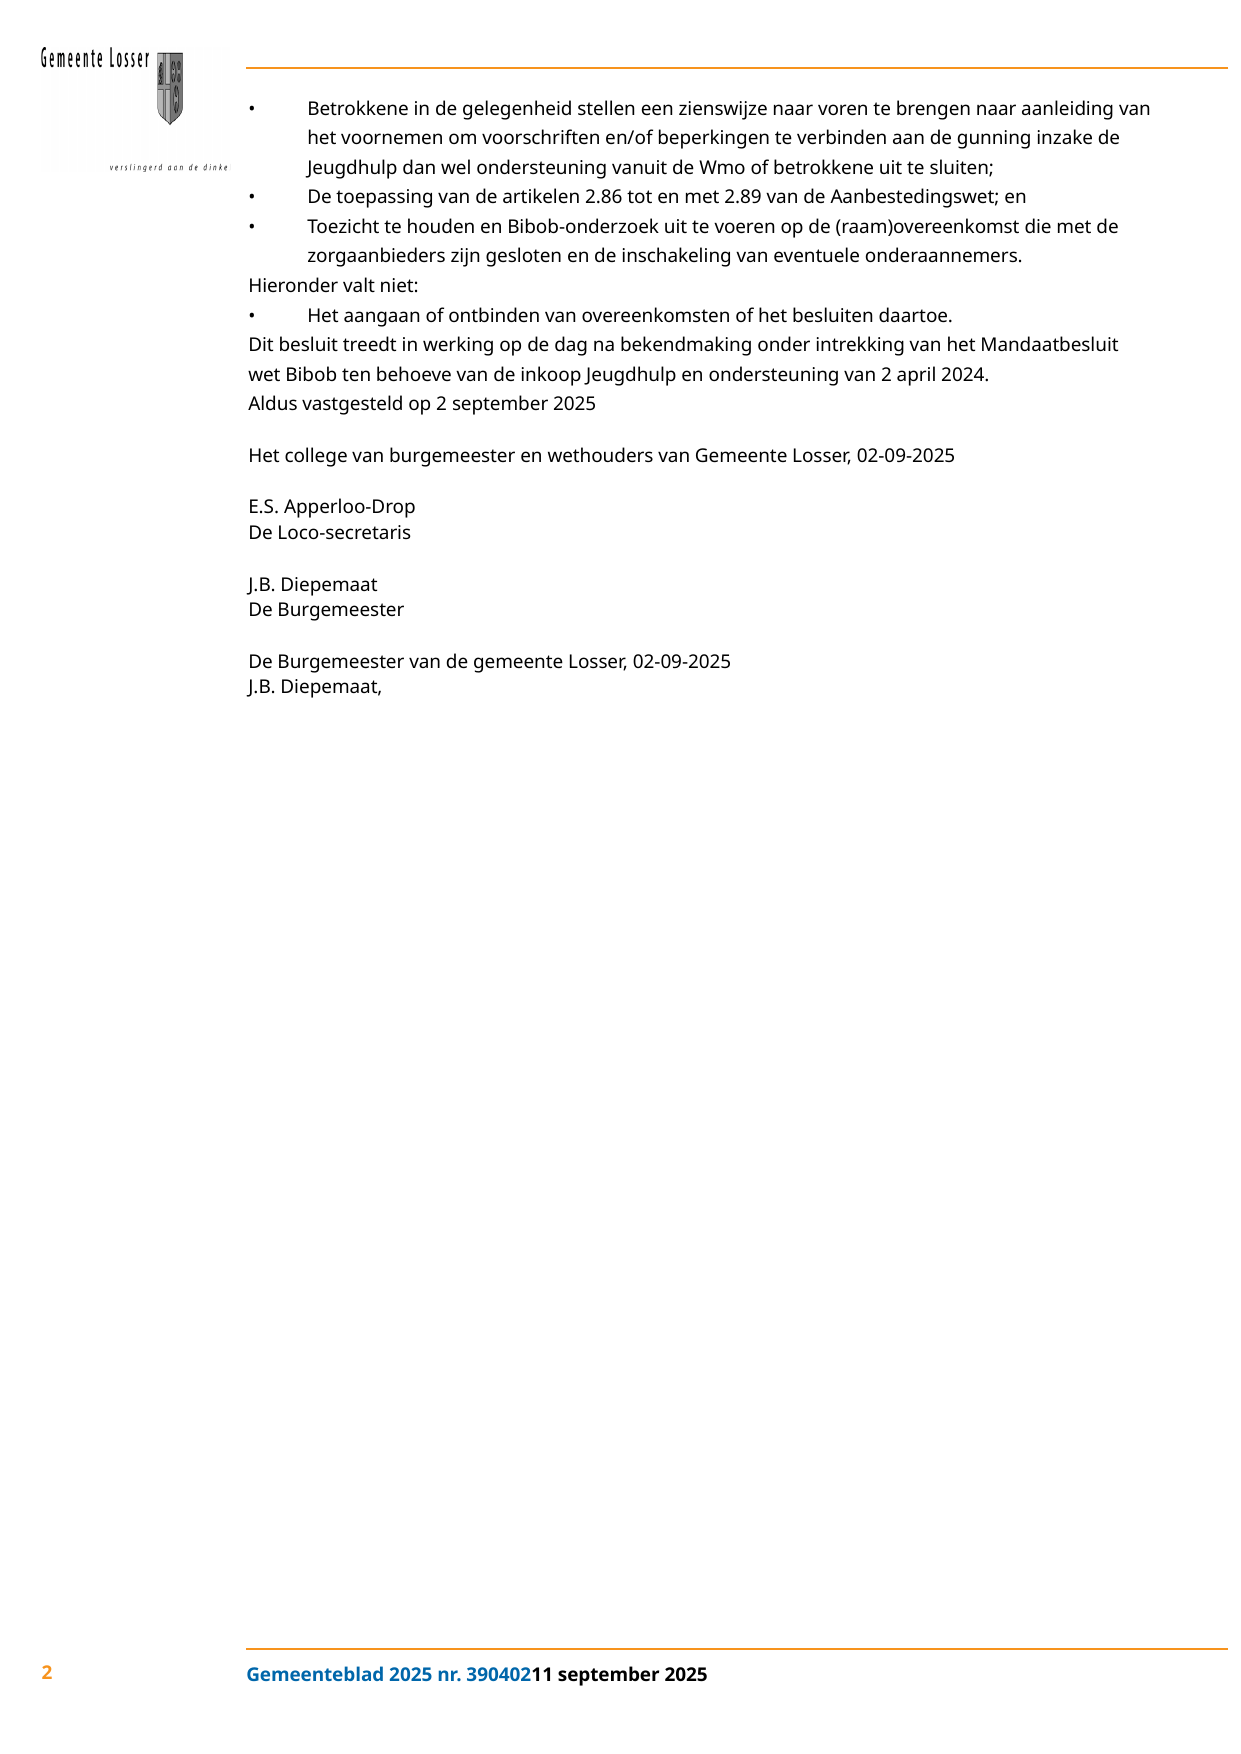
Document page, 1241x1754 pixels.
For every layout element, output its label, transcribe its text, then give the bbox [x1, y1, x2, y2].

text E.S. Apperloo-Drop [248, 493, 1152, 519]
text De Burgemeester [248, 596, 1152, 622]
list Betrokkene in de gelegenheid stellen een zienswijze naar voren te brengen naar aanleiding van het voornemen om voorschriften en/of beperkingen te verbinden aan de gunning inzake de Jeugdhulp dan wel ondersteuning vanuit de Wmo of betrokkene uit te sluiten; [248, 95, 1152, 180]
text Het college van burgemeester en wethouders van Gemeente Losser, 02-09-2025 [248, 442, 1152, 468]
text Hieronder valt niet: [248, 272, 1152, 298]
list De toepassing van de artikelen 2.86 tot en met 2.89 van de Aanbestedingswet; en [248, 183, 1152, 209]
text De Loco-secretaris [248, 519, 1152, 545]
text Aldus vastgesteld op 2 september 2025 [248, 391, 1152, 416]
text De Burgemeester van de gemeente Losser, 02-09-2025 [248, 648, 1152, 674]
text Dit besluit treedt in werking op de dag na bekendmaking onder intrekking van het Mandaatbesluit wet Bibob ten behoeve van de inkoop Jeugdhulp en ondersteuning van 2 april 2024. [248, 331, 1152, 387]
text J.B. Diepemaat [248, 571, 1152, 596]
list Het aangaan of ontbinden van overeenkomsten of het besluiten daartoe. [248, 302, 1152, 328]
list Toezicht te houden en Bibob-onderzoek uit te voeren op de (raam)overeenkomst die met de zorgaanbieders zijn gesloten en de inschakeling van eventuele onderaannemers. [248, 213, 1152, 268]
picture [41, 47, 231, 172]
text J.B. Diepemaat, [248, 674, 1152, 699]
